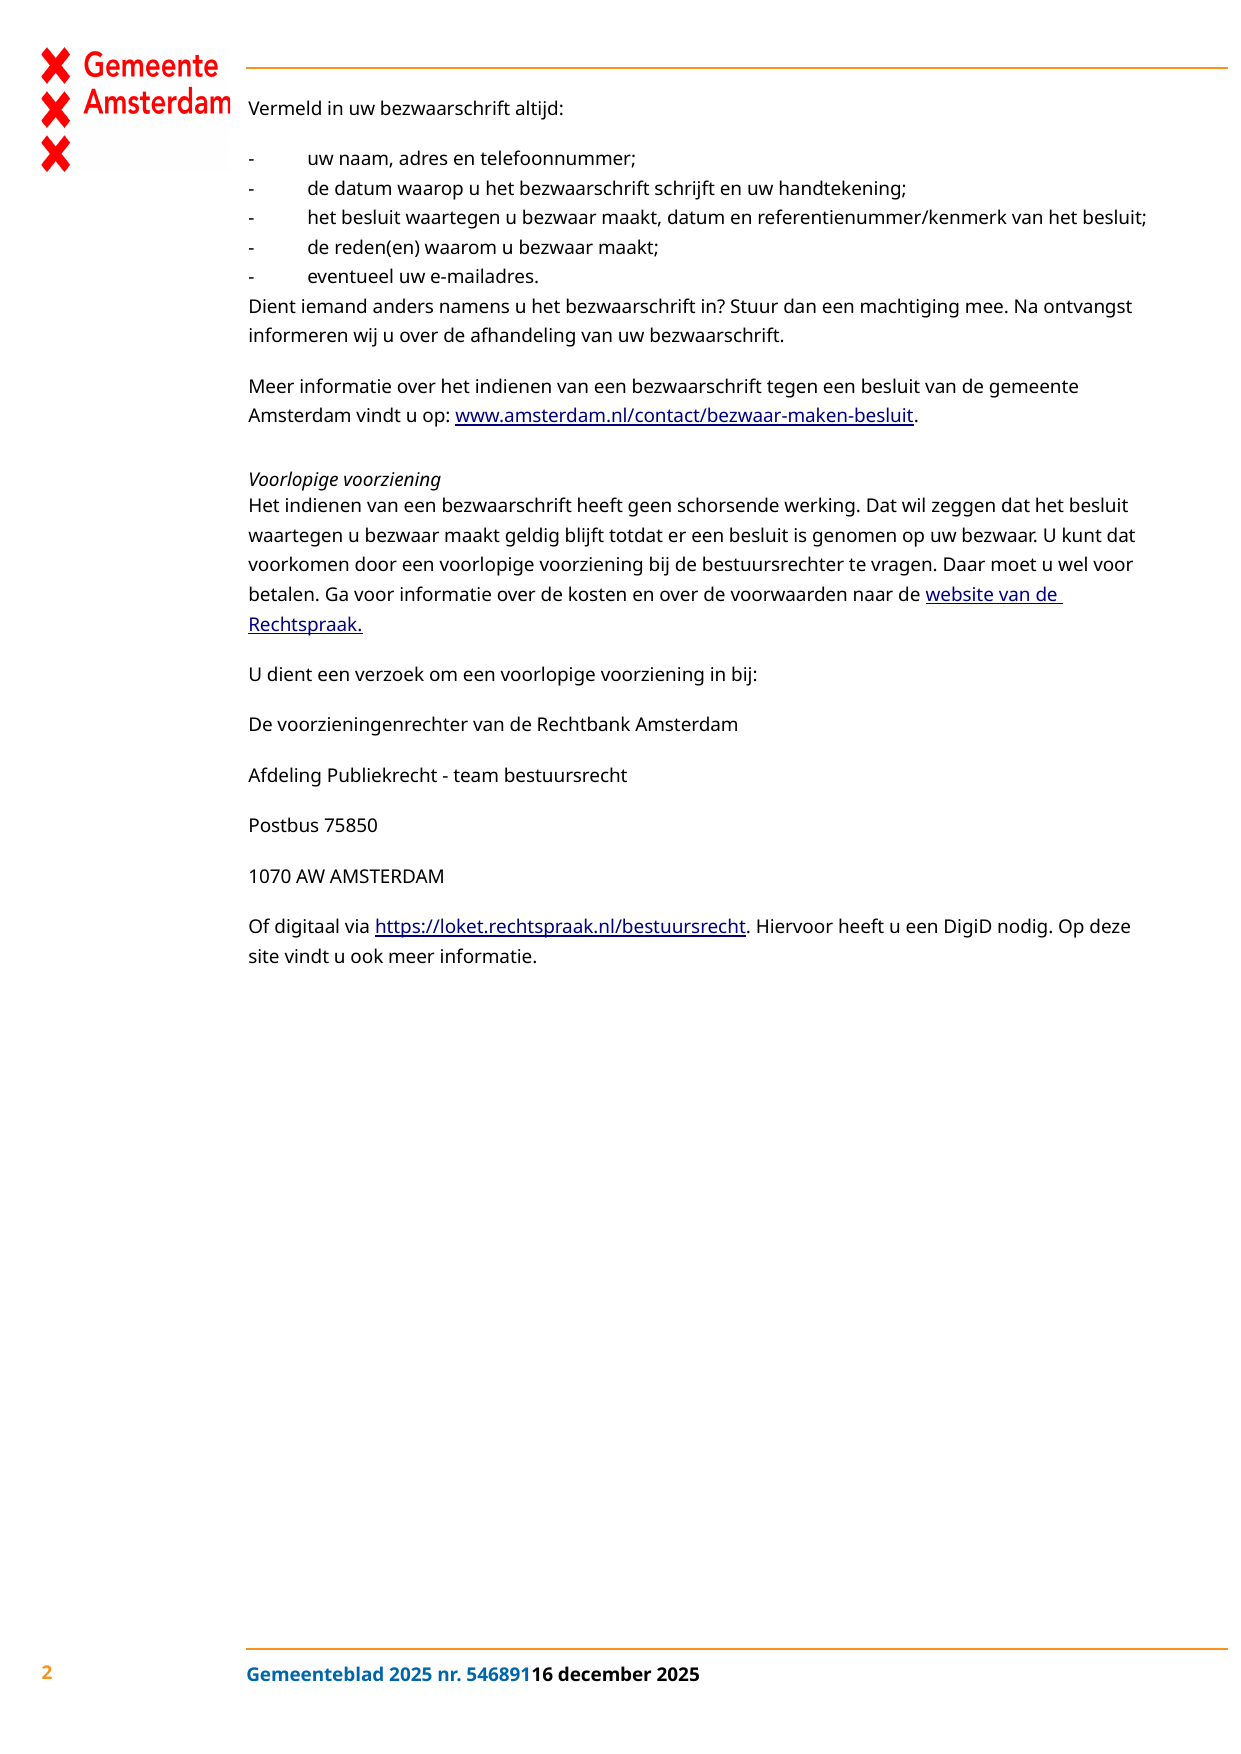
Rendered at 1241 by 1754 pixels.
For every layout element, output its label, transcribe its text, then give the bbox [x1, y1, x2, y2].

text Het indienen van een bezwaarschrift heeft geen schorsende werking. Dat wil zeggen dat het besluit waartegen u bezwaar maakt geldig blijft totdat er een besluit is genomen op uw bezwaar. U kunt dat voorkomen door een voorlopige voorziening bij de bestuursrechter te vragen. Daar moet u wel voor betalen. Ga voor informatie over de kosten en over de voorwaarden naar de website van de Rechtspraak. [248, 492, 1152, 636]
text De voorzieningenrechter van de Rechtbank Amsterdam [248, 712, 1152, 737]
list het besluit waartegen u bezwaar maakt, datum en referentienummer/kenmerk van het besluit; [248, 204, 1152, 230]
list uw naam, adres en telefoonnummer; [248, 145, 1152, 171]
text 1070 AW AMSTERDAM [248, 863, 1152, 888]
text U dient een verzoek om een voorlopige voorziening in bij: [248, 661, 1152, 687]
text Dient iemand anders namens u het bezwaarschrift in? Stuur dan een machtiging mee. Na ontvangst informeren wij u over de afhandeling van uw bezwaarschrift. [248, 293, 1152, 348]
picture [41, 47, 231, 172]
list de reden(en) waarom u bezwaar maakt; [248, 234, 1152, 260]
text Of digitaal via https://loket.rechtspraak.nl/bestuursrecht. Hiervoor heeft u een DigiD nodig. Op deze site vindt u ook meer informatie. [248, 913, 1152, 968]
text Meer informatie over het indienen van een bezwaarschrift tegen een besluit van de gemeente Amsterdam vindt u op: www.amsterdam.nl/contact/bezwaar-maken-besluit. [248, 373, 1152, 428]
text Voorlopige voorziening [248, 467, 1152, 492]
text Postbus 75850 [248, 812, 1152, 838]
text Afdeling Publiekrecht - team bestuursrecht [248, 762, 1152, 788]
text Vermeld in uw bezwaarschrift altijd: [248, 95, 1152, 121]
list de datum waarop u het bezwaarschrift schrijft en uw handtekening; [248, 175, 1152, 201]
list eventueel uw e-mailadres. [248, 263, 1152, 289]
